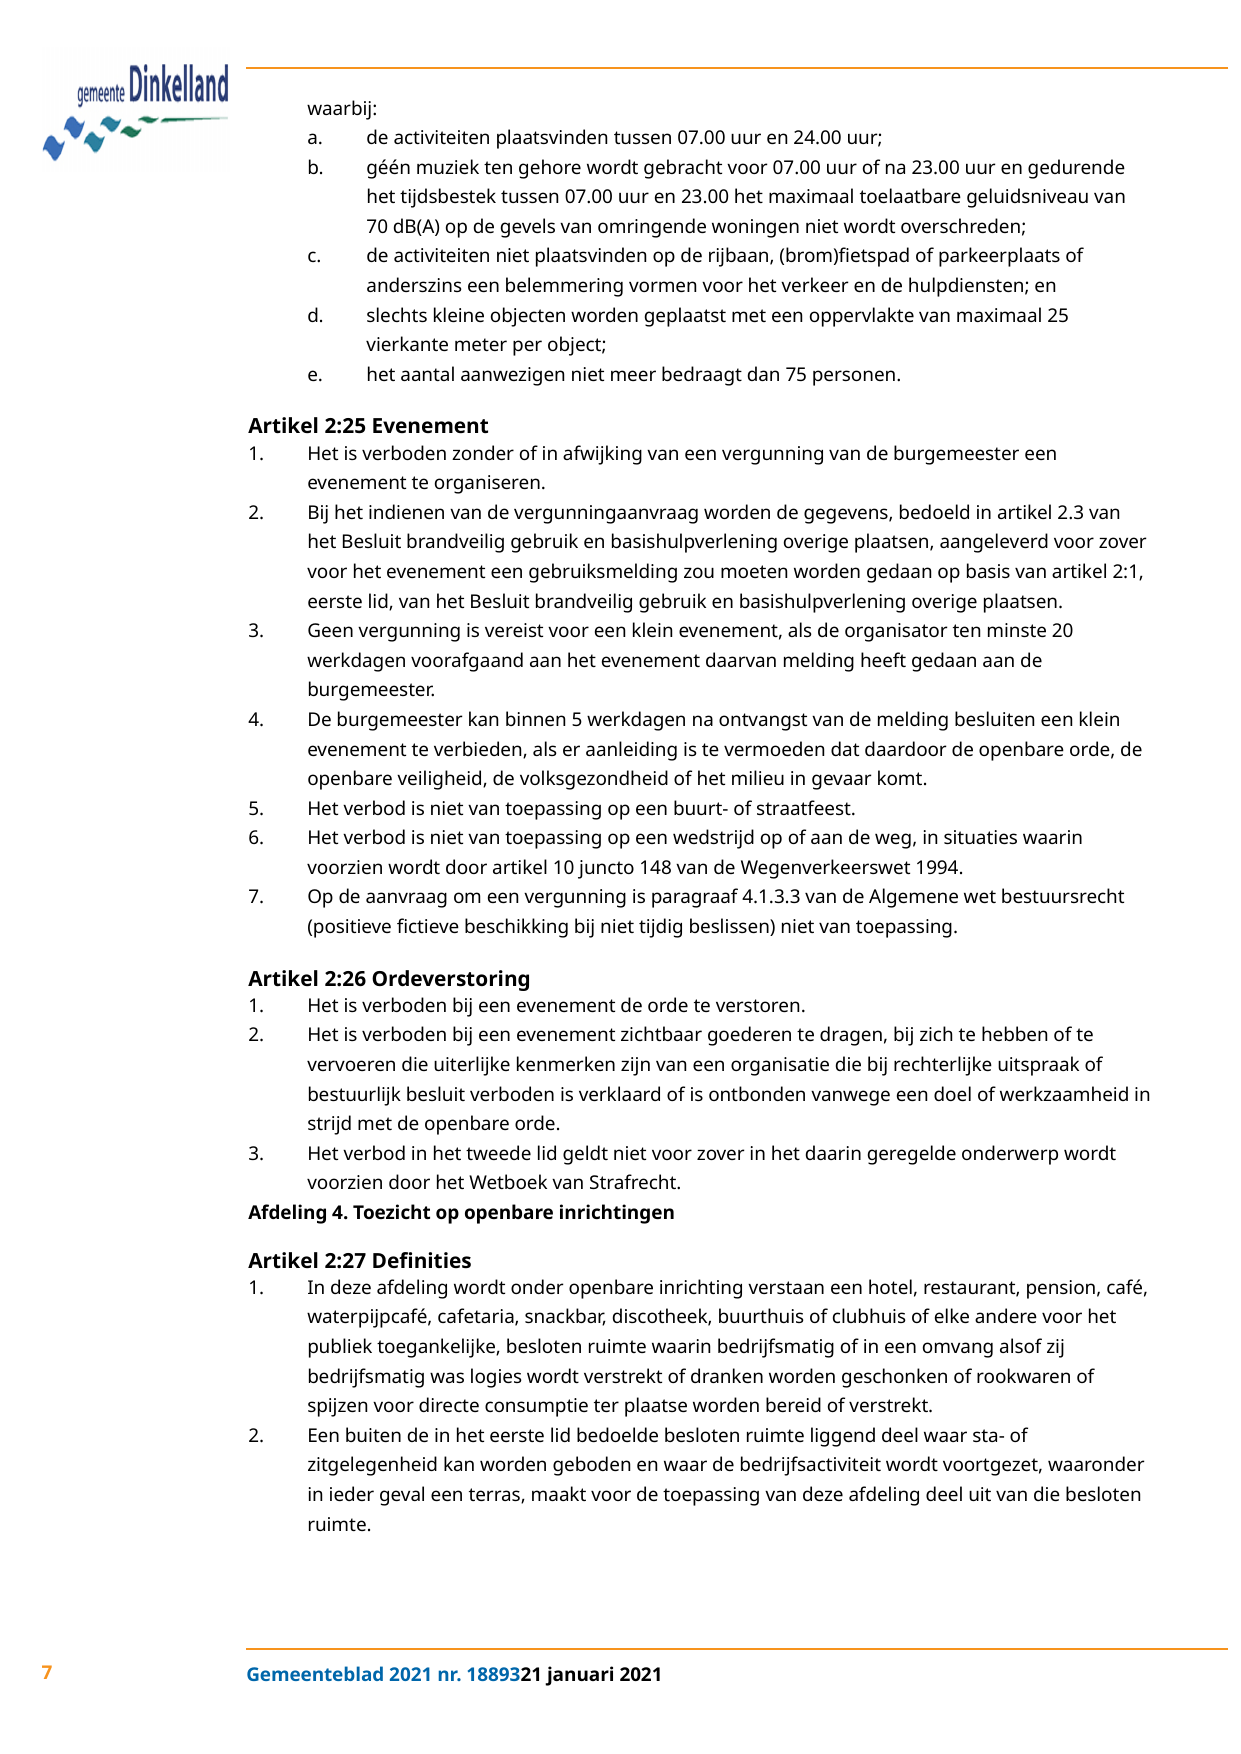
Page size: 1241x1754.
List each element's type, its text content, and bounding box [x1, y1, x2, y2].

text Artikel 2:27 Definities [248, 1246, 1152, 1274]
picture [41, 47, 231, 172]
text Artikel 2:25 Evenement [248, 411, 1152, 440]
list de activiteiten plaatsvinden tussen 07.00 uur en 24.00 uur; [307, 124, 1152, 150]
list het aantal aanwezigen niet meer bedraagt dan 75 personen. [307, 361, 1152, 387]
list Het is verboden zonder of in afwijking van een vergunning van de burgemeester een evenement te organiseren. [248, 440, 1152, 495]
list Een buiten de in het eerste lid bedoelde besloten ruimte liggend deel waar sta- of zitgelegenheid kan worden geboden en waar de bedrijfsactiviteit wordt voortgezet, waaronder in ieder geval een terras, maakt voor de toepassing van deze afdeling deel uit van die besloten ruimte. [248, 1422, 1152, 1537]
list De burgemeester kan binnen 5 werkdagen na ontvangst van de melding besluiten een klein evenement te verbieden, als er aanleiding is te vermoeden dat daardoor de openbare orde, de openbare veiligheid, de volksgezondheid of het milieu in gevaar komt. [248, 706, 1152, 791]
list Het verbod in het tweede lid geldt niet voor zover in het daarin geregelde onderwerp wordt voorzien door het Wetboek van Strafrecht. [248, 1140, 1152, 1195]
list Op de aanvraag om een vergunning is paragraaf 4.1.3.3 van de Algemene wet bestuursrecht (positieve fictieve beschikking bij niet tijdig beslissen) niet van toepassing. [248, 884, 1152, 939]
list In deze afdeling wordt onder openbare inrichting verstaan een hotel, restaurant, pension, café, waterpijpcafé, cafetaria, snackbar, discotheek, buurthuis of clubhuis of elke andere voor het publiek toegankelijke, besloten ruimte waarin bedrijfsmatig of in een omvang alsof zij bedrijfsmatig was logies wordt verstrekt of dranken worden geschonken of rookwaren of spijzen voor directe consumptie ter plaatse worden bereid of verstrekt. [248, 1274, 1152, 1418]
text Afdeling 4. Toezicht op openbare inrichtingen [248, 1199, 1152, 1225]
list géén muziek ten gehore wordt gebracht voor 07.00 uur of na 23.00 uur en gedurende het tijdsbestek tussen 07.00 uur en 23.00 het maximaal toelaatbare geluidsniveau van 70 dB(A) op de gevels van omringende woningen niet wordt overschreden; [307, 154, 1152, 239]
list waarbij: [248, 95, 1152, 121]
list Het verbod is niet van toepassing op een wedstrijd op of aan de weg, in situaties waarin voorzien wordt door artikel 10 juncto 148 van de Wegenverkeerswet 1994. [248, 824, 1152, 880]
list de activiteiten niet plaatsvinden op de rijbaan, (brom)fietspad of parkeerplaats of anderszins een belemmering vormen voor het verkeer en de hulpdiensten; en [307, 243, 1152, 298]
list slechts kleine objecten worden geplaatst met een oppervlakte van maximaal 25 vierkante meter per object; [307, 302, 1152, 357]
list Het is verboden bij een evenement de orde te verstoren. [248, 992, 1152, 1018]
list Geen vergunning is vereist voor een klein evenement, als de organisator ten minste 20 werkdagen voorafgaand aan het evenement daarvan melding heeft gedaan aan de burgemeester. [248, 617, 1152, 702]
list Het is verboden bij een evenement zichtbaar goederen te dragen, bij zich te hebben of te vervoeren die uiterlijke kenmerken zijn van een organisatie die bij rechterlijke uitspraak of bestuurlijk besluit verboden is verklaard of is ontbonden vanwege een doel of werkzaamheid in strijd met de openbare orde. [248, 1022, 1152, 1136]
list Het verbod is niet van toepassing op een buurt- of straatfeest. [248, 795, 1152, 821]
list Bij het indienen van de vergunningaanvraag worden de gegevens, bedoeld in artikel 2.3 van het Besluit brandveilig gebruik en basishulpverlening overige plaatsen, aangeleverd voor zover voor het evenement een gebruiksmelding zou moeten worden gedaan op basis van artikel 2:1, eerste lid, van het Besluit brandveilig gebruik en basishulpverlening overige plaatsen. [248, 499, 1152, 613]
text Artikel 2:26 Ordeverstoring [248, 964, 1152, 992]
